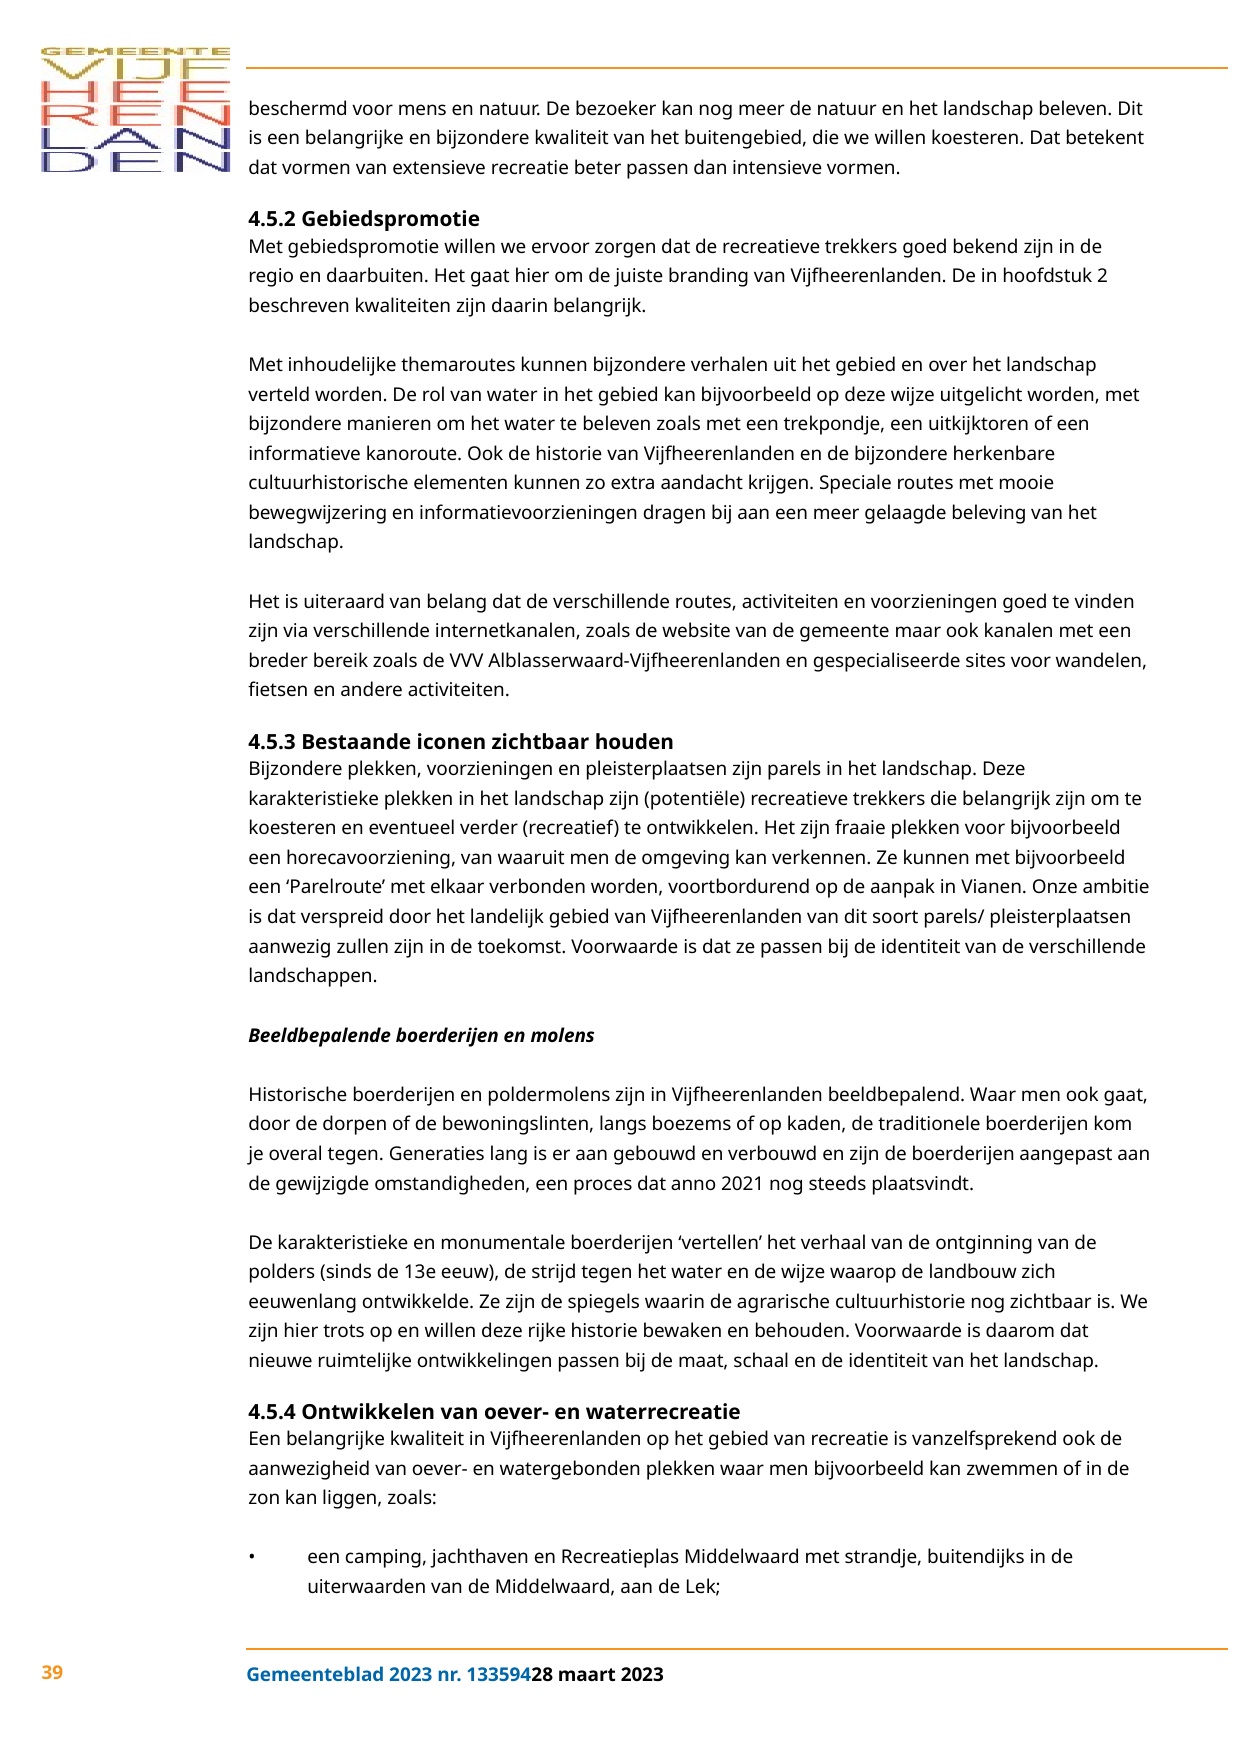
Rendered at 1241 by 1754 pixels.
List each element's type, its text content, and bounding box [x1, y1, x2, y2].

table_header Beeldbepalende boerderijen en molens Historische boerderijen en poldermolens zijn in Vijfheerenlanden beeldbepalend. Waar men ook gaat, door de dorpen of de bewoningslinten, langs boezems of op kaden, de traditionele boerderijen kom je overal tegen. Generaties lang is er aan gebouwd en verbouwd en zijn de boerderijen aangepast aan de gewijzigde omstandigheden, een proces dat anno 2021 nog steeds plaatsvindt. De karakteristieke en monumentale boerderijen ‘vertellen’ het verhaal van de ontginning van de polders (sinds de 13e eeuw), de strijd tegen het water en de wijze waarop de landbouw zich eeuwenlang ontwikkelde. Ze zijn de spiegels waarin de agrarische cultuurhistorie nog zichtbaar is. We zijn hier trots op en willen deze rijke historie bewaken en behouden. Voorwaarde is daarom dat nieuwe ruimtelijke ontwikkelingen passen bij de maat, schaal en de identiteit van het landschap. [248, 1022, 1152, 1373]
text 4.5.3 Bestaande iconen zichtbaar houden [248, 727, 1152, 755]
text 4.5.4 Ontwikkelen van oever- en waterrecreatie [248, 1397, 1152, 1425]
picture [41, 47, 231, 172]
text Een belangrijke kwaliteit in Vijfheerenlanden op het gebied van recreatie is vanzelfsprekend ook de aanwezigheid van oever- en watergebonden plekken waar men bijvoorbeeld kan zwemmen of in de zon kan liggen, zoals: [248, 1425, 1152, 1510]
text Met inhoudelijke themaroutes kunnen bijzondere verhalen uit het gebied en over het landschap verteld worden. De rol van water in het gebied kan bijvoorbeeld op deze wijze uitgelicht worden, met bijzondere manieren om het water te beleven zoals met een trekpondje, een uitkijktoren of een informatieve kanoroute. Ook de historie van Vijfheerenlanden en de bijzondere herkenbare cultuurhistorische elementen kunnen zo extra aandacht krijgen. Speciale routes met mooie bewegwijzering en informatievoorzieningen dragen bij aan een meer gelaagde beleving van het landschap. [248, 351, 1152, 554]
text Met gebiedspromotie willen we ervoor zorgen dat de recreatieve trekkers goed bekend zijn in de regio en daarbuiten. Het gaat hier om de juiste branding van Vijfheerenlanden. De in hoofdstuk 2 beschreven kwaliteiten zijn daarin belangrijk. [248, 233, 1152, 318]
list een camping, jachthaven en Recreatieplas Middelwaard met strandje, buitendijks in de uiterwaarden van de Middelwaard, aan de Lek; [248, 1544, 1152, 1599]
text beschermd voor mens en natuur. De bezoeker kan nog meer de natuur en het landschap beleven. Dit is een belangrijke en bijzondere kwaliteit van het buitengebied, die we willen koesteren. Dat betekent dat vormen van extensieve recreatie beter passen dan intensieve vormen. [248, 95, 1152, 180]
text Het is uiteraard van belang dat de verschillende routes, activiteiten en voorzieningen goed te vinden zijn via verschillende internetkanalen, zoals de website van de gemeente maar ook kanalen met een breder bereik zoals de VVV Alblasserwaard-Vijfheerenlanden en gespecialiseerde sites voor wandelen, fietsen en andere activiteiten. [248, 588, 1152, 702]
text Bijzondere plekken, voorzieningen en pleisterplaatsen zijn parels in het landschap. Deze karakteristieke plekken in het landschap zijn (potentiële) recreatieve trekkers die belangrijk zijn om te koesteren en eventueel verder (recreatief) te ontwikkelen. Het zijn fraaie plekken voor bijvoorbeeld een horecavoorziening, van waaruit men de omgeving kan verkennen. Ze kunnen met bijvoorbeeld een ‘Parelroute’ met elkaar verbonden worden, voortbordurend op de aanpak in Vianen. Onze ambitie is dat verspreid door het landelijk gebied van Vijfheerenlanden van dit soort parels/ pleisterplaatsen aanwezig zullen zijn in de toekomst. Voorwaarde is dat ze passen bij de identiteit van de verschillende landschappen. [248, 755, 1152, 988]
text 4.5.2 Gebiedspromotie [248, 204, 1152, 233]
